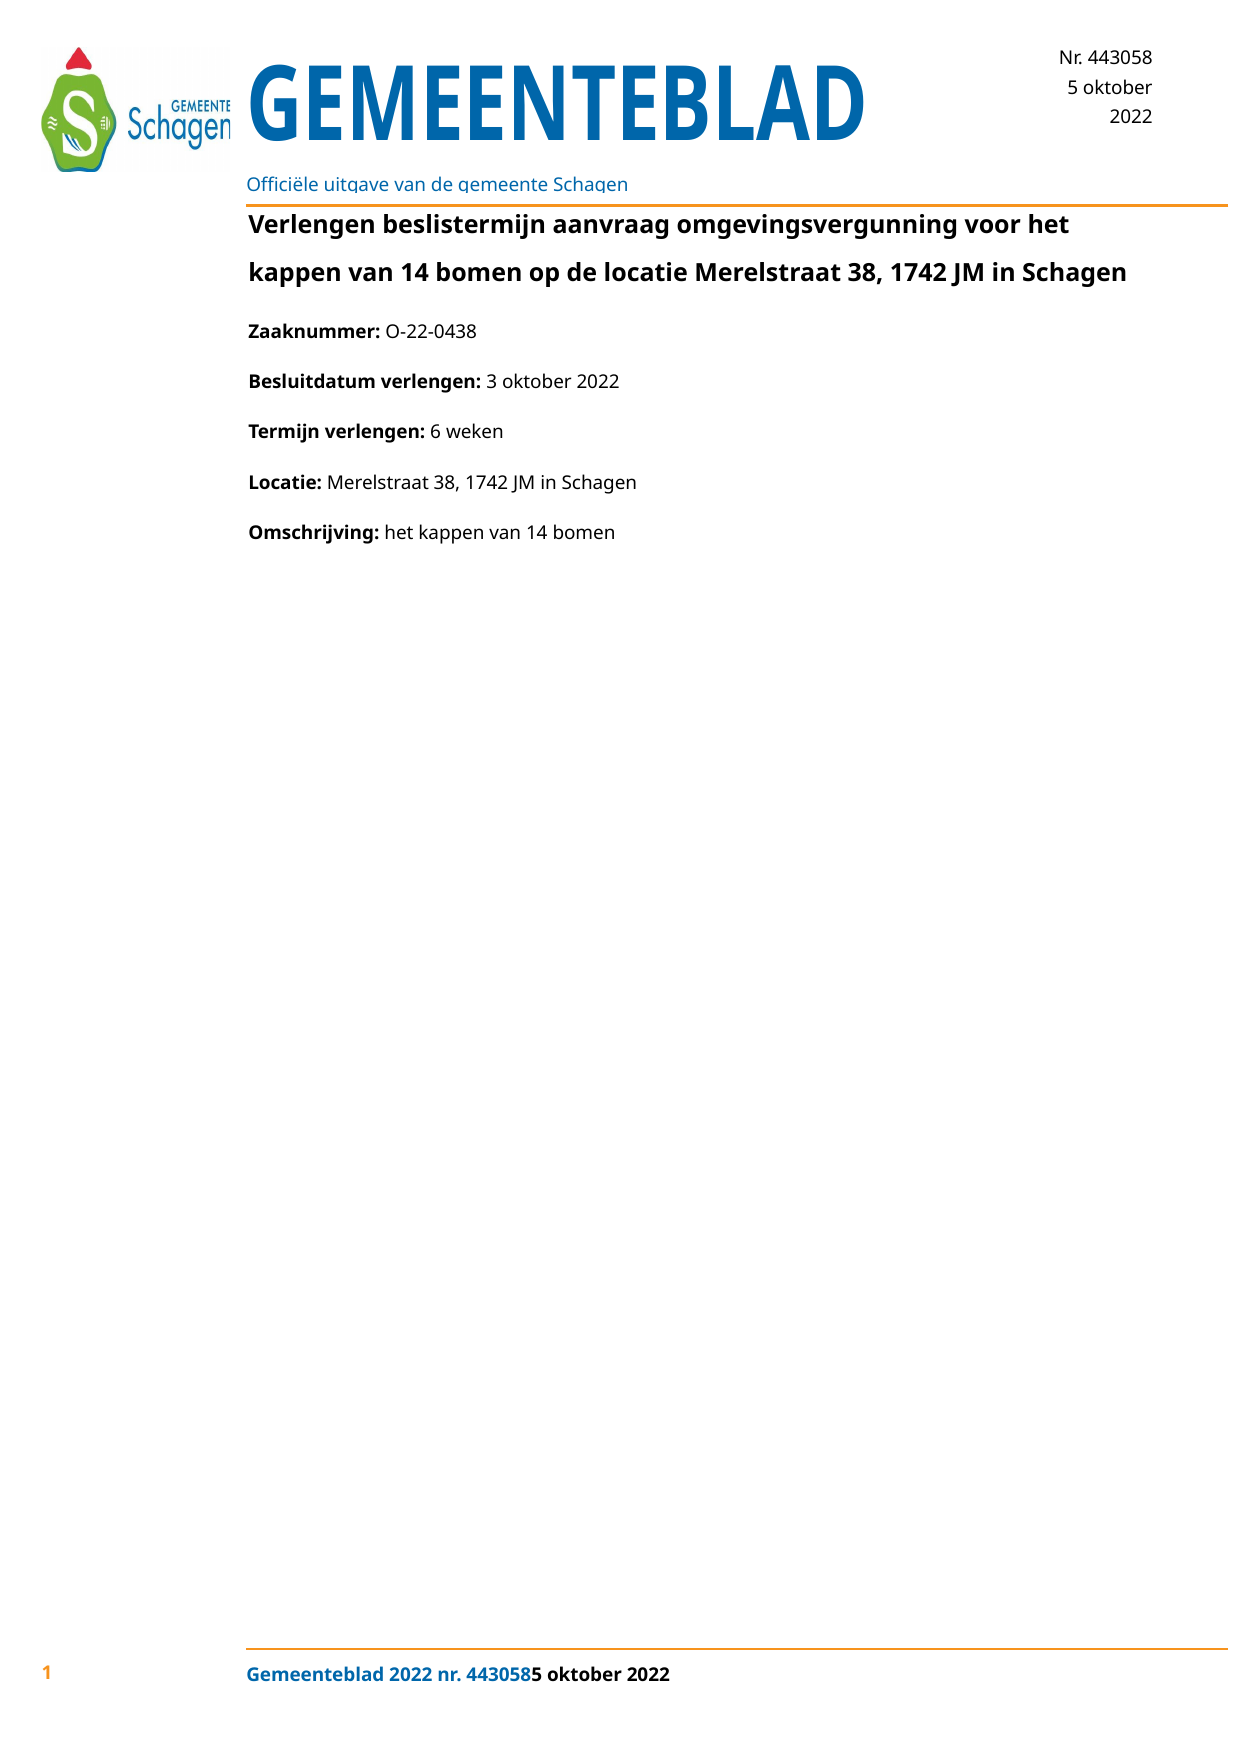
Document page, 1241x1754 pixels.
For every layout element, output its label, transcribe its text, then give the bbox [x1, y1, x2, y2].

text Zaaknummer: O-22-0438 [248, 318, 1152, 344]
text Omschrijving: het kappen van 14 bomen [248, 519, 1152, 545]
text Termijn verlengen: 6 weken [248, 419, 1152, 444]
picture [41, 47, 231, 172]
text Besluitdatum verlengen: 3 oktober 2022 [248, 368, 1152, 394]
text Verlengen beslistermijn aanvraag omgevingsvergunning voor het kappen van 14 bomen op de locatie Merelstraat 38, 1742 JM in Schagen [248, 207, 1152, 288]
text Locatie: Merelstraat 38, 1742 JM in Schagen [248, 469, 1152, 495]
